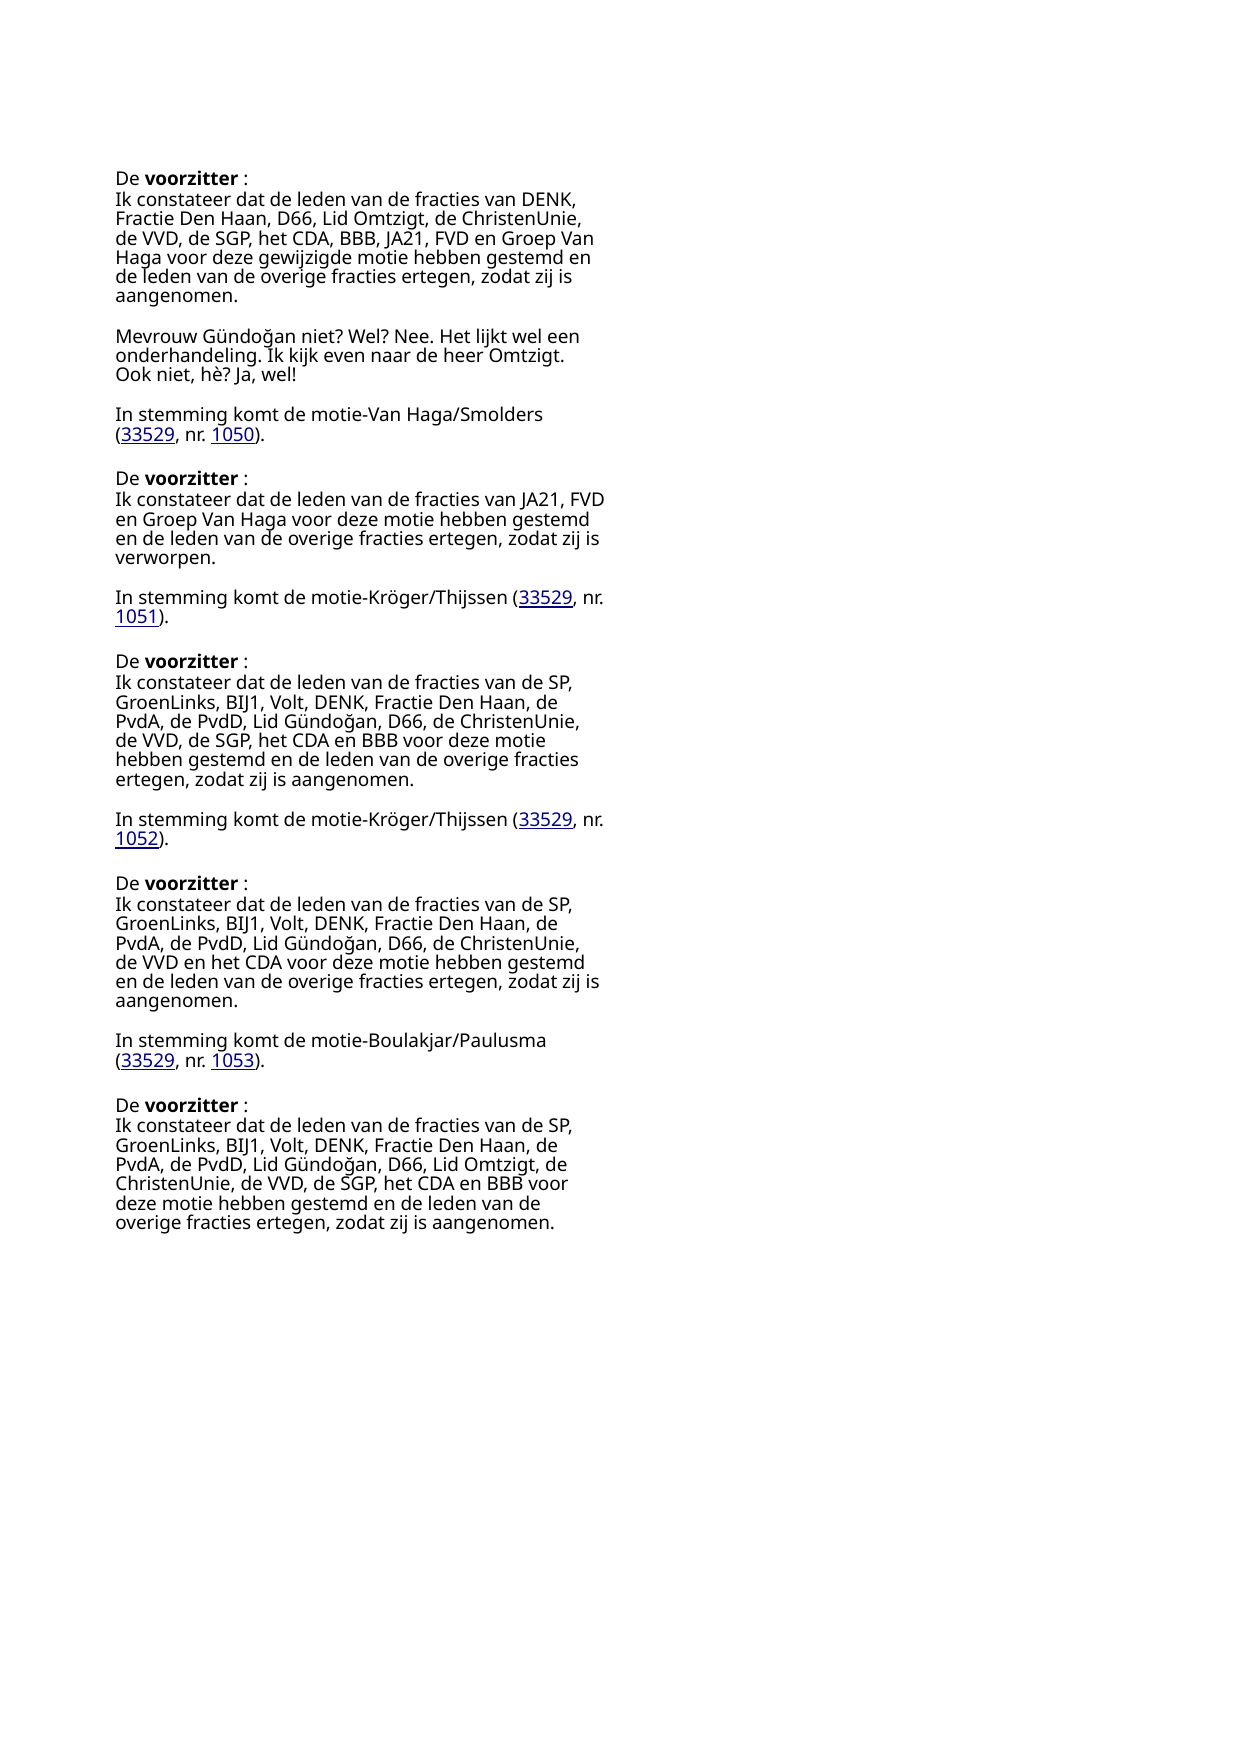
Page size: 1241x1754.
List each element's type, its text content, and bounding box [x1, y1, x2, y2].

text De voorzitter : [115, 649, 605, 674]
text Ik constateer dat de leden van de fracties van de SP, GroenLinks, BIJ1, Volt, DENK, Fractie Den Haan, de PvdA, de PvdD, Lid Gündoğan, D66, de ChristenUnie, de VVD en het CDA voor deze motie hebben gestemd en de leden van de overige fracties ertegen, zodat zij is aangenomen. [115, 896, 605, 1012]
text De voorzitter : [115, 1092, 605, 1117]
text In stemming komt de motie-Kröger/Thijssen (33529, nr. 1052). [115, 811, 605, 849]
text De voorzitter : [115, 165, 605, 191]
text In stemming komt de motie-Van Haga/Smolders (33529, nr. 1050). [115, 406, 605, 445]
text De voorzitter : [115, 466, 605, 491]
text De voorzitter : [115, 870, 605, 896]
text Ik constateer dat de leden van de fracties van de SP, GroenLinks, BIJ1, Volt, DENK, Fractie Den Haan, de PvdA, de PvdD, Lid Gündoğan, D66, de ChristenUnie, de VVD, de SGP, het CDA en BBB voor deze motie hebben gestemd en de leden van de overige fracties ertegen, zodat zij is aangenomen. [115, 674, 605, 790]
text Mevrouw Gündoğan niet? Wel? Nee. Het lijkt wel een onderhandeling. Ik kijk even naar de heer Omtzigt. Ook niet, hè? Ja, wel! [115, 328, 605, 385]
text In stemming komt de motie-Kröger/Thijssen (33529, nr. 1051). [115, 589, 605, 628]
text In stemming komt de motie-Boulakjar/Paulusma (33529, nr. 1053). [115, 1032, 605, 1071]
text Ik constateer dat de leden van de fracties van JA21, FVD en Groep Van Haga voor deze motie hebben gestemd en de leden van de overige fracties ertegen, zodat zij is verworpen. [115, 491, 605, 568]
text Ik constateer dat de leden van de fracties van de SP, GroenLinks, BIJ1, Volt, DENK, Fractie Den Haan, de PvdA, de PvdD, Lid Gündoğan, D66, Lid Omtzigt, de ChristenUnie, de VVD, de SGP, het CDA en BBB voor deze motie hebben gestemd en de leden van de overige fracties ertegen, zodat zij is aangenomen. [115, 1117, 605, 1233]
text Ik constateer dat de leden van de fracties van DENK, Fractie Den Haan, D66, Lid Omtzigt, de ChristenUnie, de VVD, de SGP, het CDA, BBB, JA21, FVD en Groep Van Haga voor deze gewijzigde motie hebben gestemd en de leden van de overige fracties ertegen, zodat zij is aangenomen. [115, 191, 605, 307]
